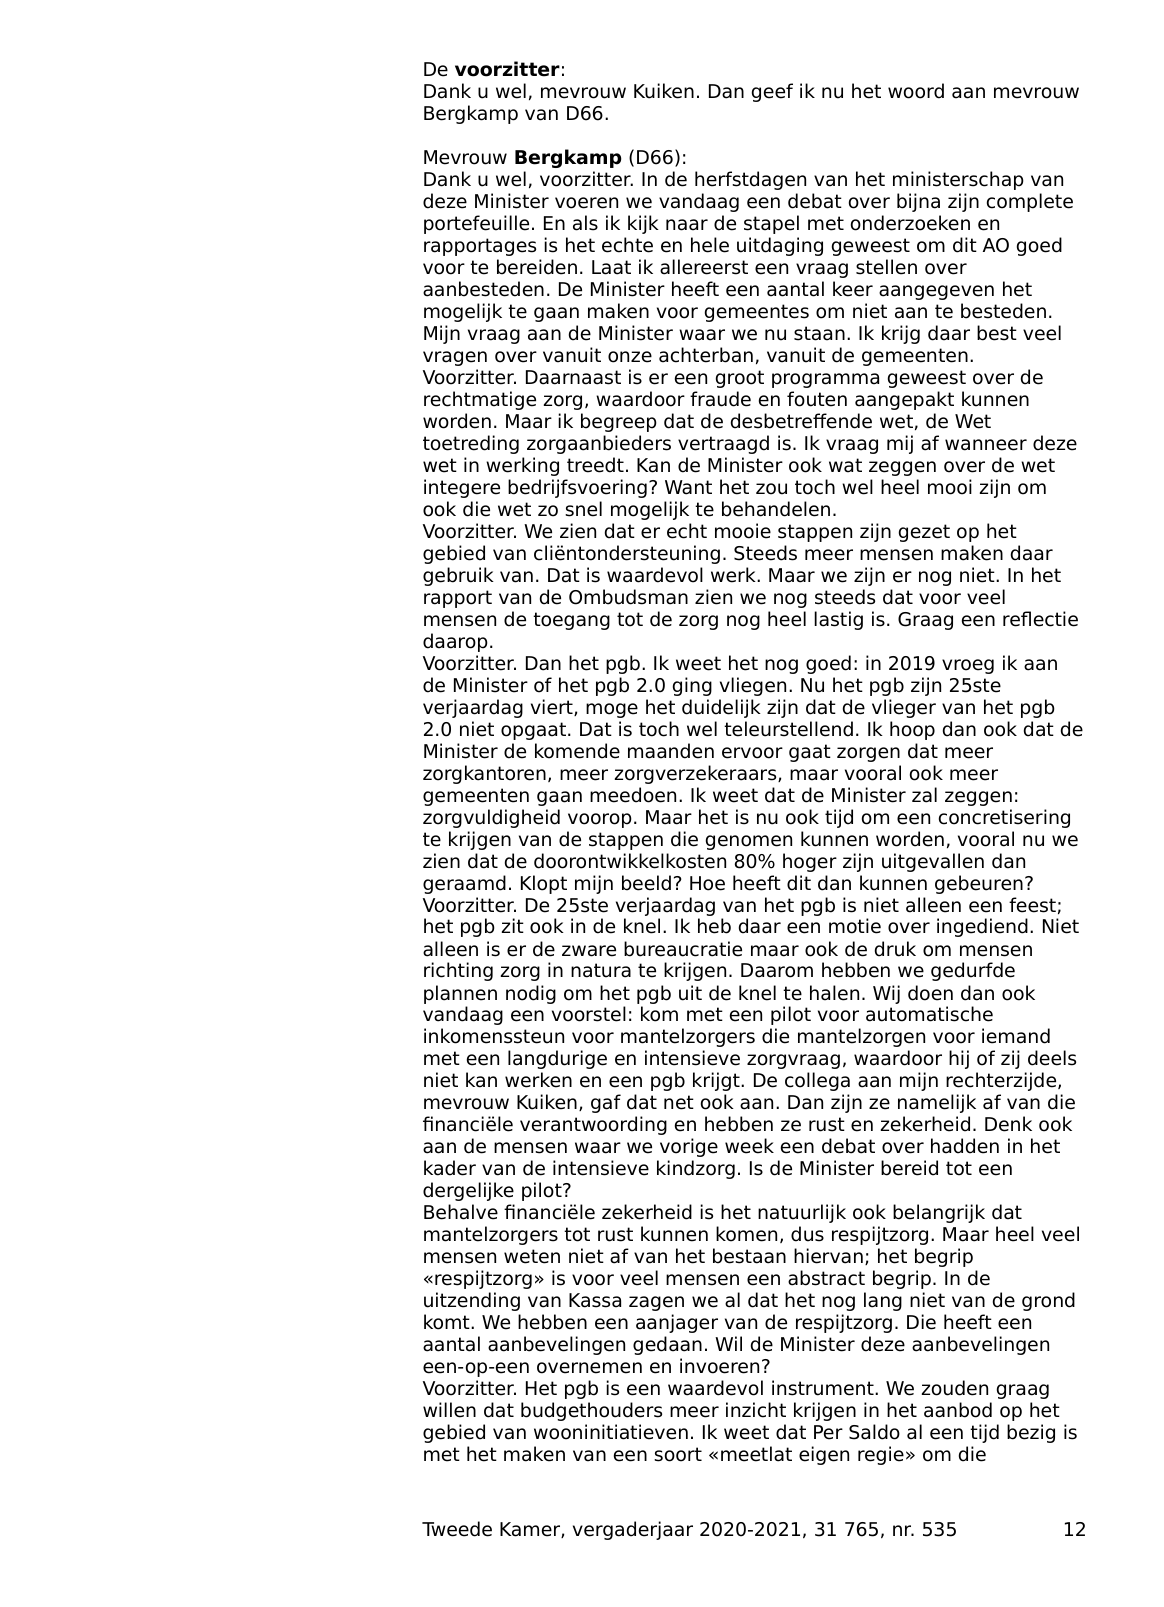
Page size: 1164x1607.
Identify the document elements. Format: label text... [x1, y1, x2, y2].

text Voorzitter. We zien dat er echt mooie stappen zijn gezet op het gebied van cliëntondersteuning. Steeds meer mensen maken daar gebruik van. Dat is waardevol werk. Maar we zijn er nog niet. In het rapport van de Ombudsman zien we nog steeds dat voor veel mensen de toegang tot de zorg nog heel lastig is. Graag een reflectie daarop. [422, 521, 1087, 653]
text Voorzitter. De 25ste verjaardag van het pgb is niet alleen een feest; het pgb zit ook in de knel. Ik heb daar een motie over ingediend. Niet alleen is er de zware bureaucratie maar ook de druk om mensen richting zorg in natura te krijgen. Daarom hebben we gedurfde plannen nodig om het pgb uit de knel te halen. Wij doen dan ook vandaag een voorstel: kom met een pilot voor automatische inkomenssteun voor mantelzorgers die mantelzorgen voor iemand met een langdurige en intensieve zorgvraag, waardoor hij of zij deels niet kan werken en een pgb krijgt. De collega aan mijn rechterzijde, mevrouw Kuiken, gaf dat net ook aan. Dan zijn ze namelijk af van die financiële verantwoording en hebben ze rust en zekerheid. Denk ook aan de mensen waar we vorige week een debat over hadden in het kader van de intensieve kindzorg. Is de Minister bereid tot een dergelijke pilot? [422, 894, 1087, 1202]
text Voorzitter. Daarnaast is er een groot programma geweest over de rechtmatige zorg, waardoor fraude en fouten aangepakt kunnen worden. Maar ik begreep dat de desbetreffende wet, de Wet toetreding zorgaanbieders vertraagd is. Ik vraag mij af wanneer deze wet in werking treedt. Kan de Minister ook wat zeggen over de wet integere bedrijfsvoering? Want het zou toch wel heel mooi zijn om ook die wet zo snel mogelijk te behandelen. [422, 367, 1087, 521]
text Voorzitter. Het pgb is een waardevol instrument. We zouden graag willen dat budgethouders meer inzicht krijgen in het aanbod op het gebied van wooninitiatieven. Ik weet dat Per Saldo al een tijd bezig is met het maken van een soort «meetlat eigen regie» om die [422, 1378, 1087, 1466]
text Dank u wel, mevrouw Kuiken. Dan geef ik nu het woord aan mevrouw Bergkamp van D66. [422, 81, 1087, 125]
text Voorzitter. Dan het pgb. Ik weet het nog goed: in 2019 vroeg ik aan de Minister of het pgb 2.0 ging vliegen. Nu het pgb zijn 25ste verjaardag viert, moge het duidelijk zijn dat de vlieger van het pgb 2.0 niet opgaat. Dat is toch wel teleurstellend. Ik hoop dan ook dat de Minister de komende maanden ervoor gaat zorgen dat meer zorgkantoren, meer zorgverzekeraars, maar vooral ook meer gemeenten gaan meedoen. Ik weet dat de Minister zal zeggen: zorgvuldigheid voorop. Maar het is nu ook tijd om een concretisering te krijgen van de stappen die genomen kunnen worden, vooral nu we zien dat de doorontwikkelkosten 80% hoger zijn uitgevallen dan geraamd. Klopt mijn beeld? Hoe heeft dit dan kunnen gebeuren? [422, 653, 1087, 894]
text Behalve financiële zekerheid is het natuurlijk ook belangrijk dat mantelzorgers tot rust kunnen komen, dus respijtzorg. Maar heel veel mensen weten niet af van het bestaan hiervan; het begrip «respijtzorg» is voor veel mensen een abstract begrip. In de uitzending van Kassa zagen we al dat het nog lang niet van de grond komt. We hebben een aanjager van de respijtzorg. Die heeft een aantal aanbevelingen gedaan. Wil de Minister deze aanbevelingen een-op-een overnemen en invoeren? [422, 1202, 1087, 1378]
text Dank u wel, voorzitter. In de herfstdagen van het ministerschap van deze Minister voeren we vandaag een debat over bijna zijn complete portefeuille. En als ik kijk naar de stapel met onderzoeken en rapportages is het echte en hele uitdaging geweest om dit AO goed voor te bereiden. Laat ik allereerst een vraag stellen over aanbesteden. De Minister heeft een aantal keer aangegeven het mogelijk te gaan maken voor gemeentes om niet aan te besteden. Mijn vraag aan de Minister waar we nu staan. Ik krijg daar best veel vragen over vanuit onze achterban, vanuit de gemeenten. [422, 169, 1087, 367]
text Mevrouw Bergkamp (D66): [422, 147, 1087, 169]
text De voorzitter: [422, 59, 1087, 81]
